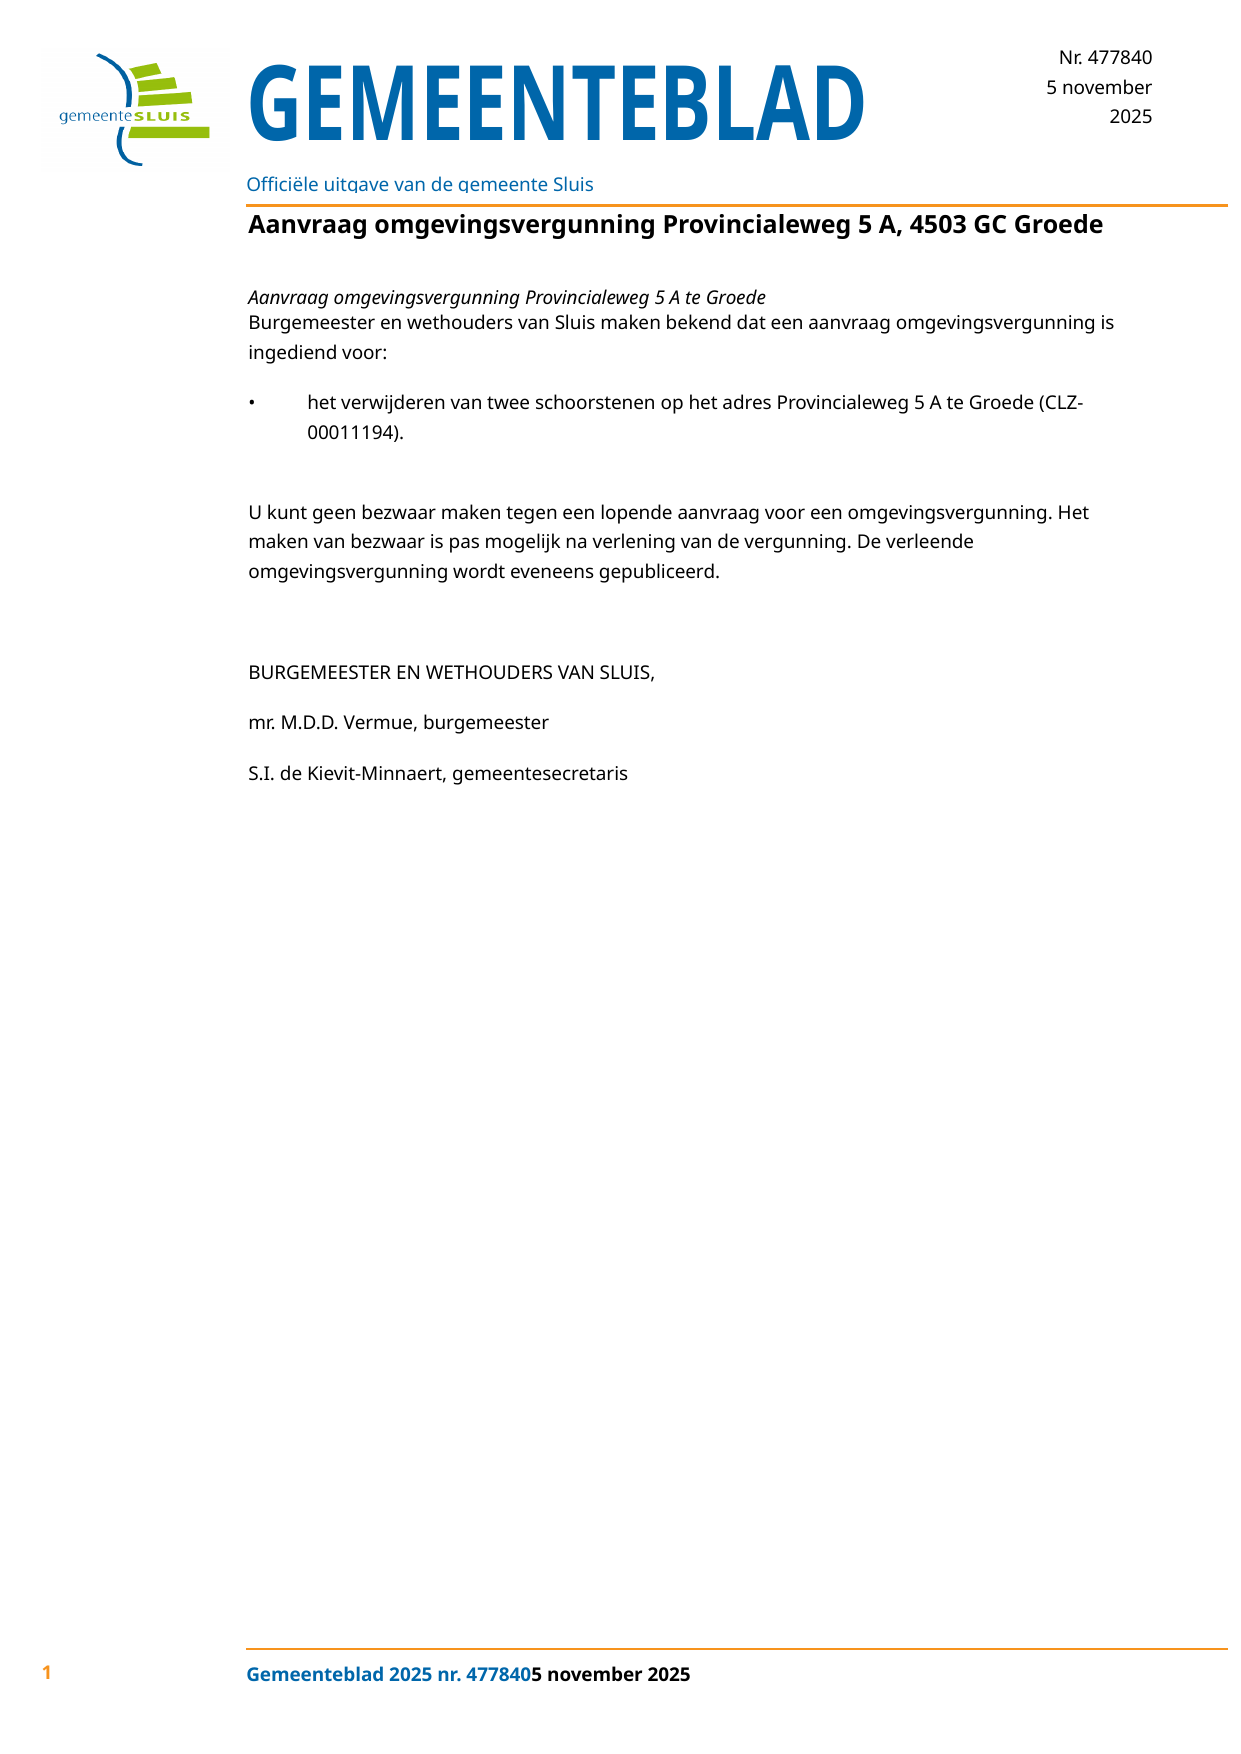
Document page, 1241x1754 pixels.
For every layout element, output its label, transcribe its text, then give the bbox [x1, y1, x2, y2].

picture [41, 47, 231, 172]
text BURGEMEESTER EN WETHOUDERS VAN SLUIS, [248, 659, 1152, 685]
list het verwijderen van twee schoorstenen op het adres Provincialeweg 5 A te Groede (CLZ-00011194). [248, 389, 1152, 445]
text S.I. de Kievit-Minnaert, gemeentesecretaris [248, 760, 1152, 786]
text Aanvraag omgevingsvergunning Provincialeweg 5 A te Groede [248, 284, 1152, 309]
text Aanvraag omgevingsvergunning Provincialeweg 5 A, 4503 GC Groede [248, 207, 1152, 241]
text Burgemeester en wethouders van Sluis maken bekend dat een aanvraag omgevingsvergunning is ingediend voor: [248, 309, 1152, 365]
text mr. M.D.D. Vermue, burgemeester [248, 709, 1152, 735]
text U kunt geen bezwaar maken tegen een lopende aanvraag voor een omgevingsvergunning. Het maken van bezwaar is pas mogelijk na verlening van de vergunning. De verleende omgevingsvergunning wordt eveneens gepubliceerd. [248, 499, 1152, 584]
